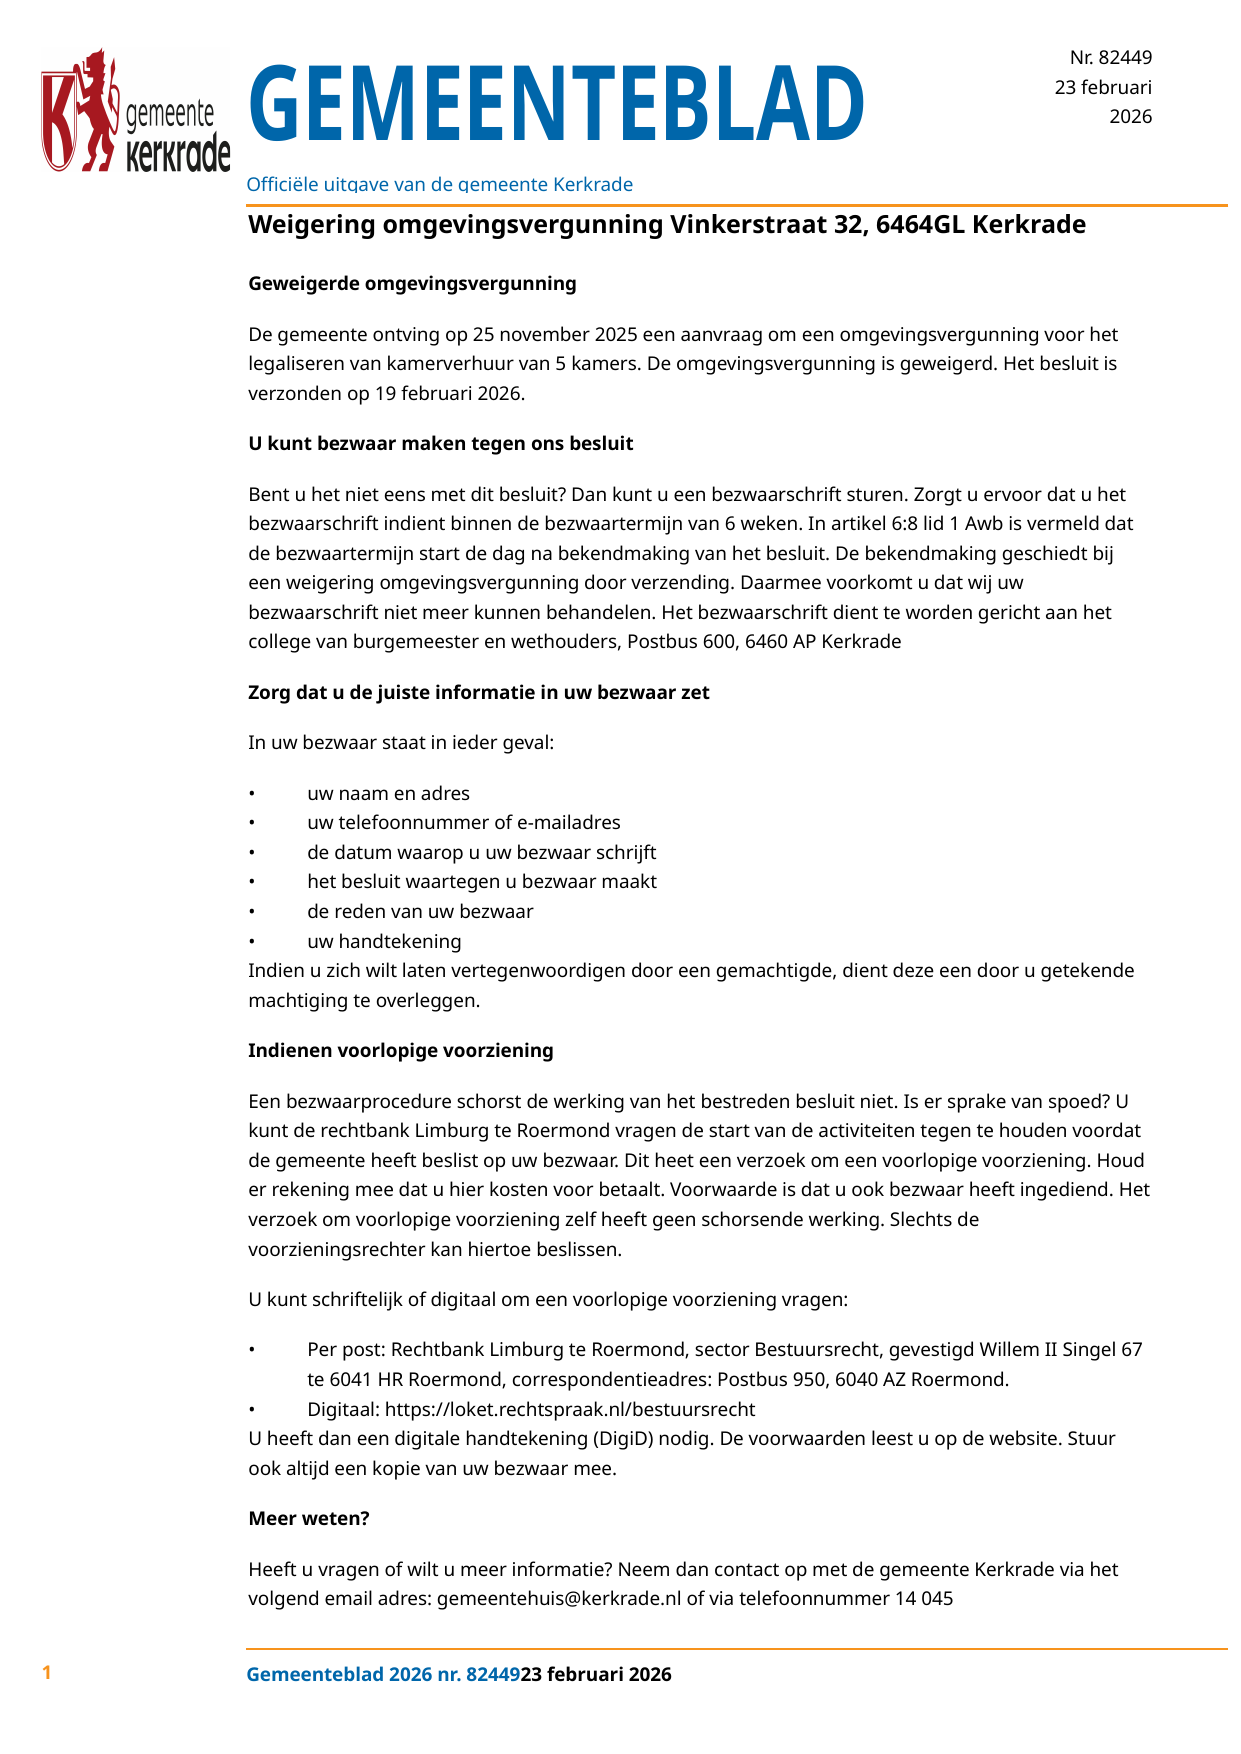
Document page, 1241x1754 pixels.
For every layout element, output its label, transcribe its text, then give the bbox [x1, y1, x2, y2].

list uw handtekening [248, 928, 1152, 953]
text Indien u zich wilt laten vertegenwoordigen door een gemachtigde, dient deze een door u getekende machtiging te overleggen. [248, 957, 1152, 1013]
list de datum waarop u uw bezwaar schrijft [248, 839, 1152, 865]
list Digitaal: https://loket.rechtspraak.nl/bestuursrecht [248, 1396, 1152, 1421]
list de reden van uw bezwaar [248, 898, 1152, 924]
text Indienen voorlopige voorziening [248, 1037, 1152, 1063]
text U kunt schriftelijk of digitaal om een voorlopige voorziening vragen: [248, 1286, 1152, 1312]
text Een bezwaarprocedure schorst de werking van het bestreden besluit niet. Is er sprake van spoed? U kunt de rechtbank Limburg te Roermond vragen de start van de activiteiten tegen te houden voordat de gemeente heeft beslist op uw bezwaar. Dit heet een verzoek om een voorlopige voorziening. Houd er rekening mee dat u hier kosten voor betaalt. Voorwaarde is dat u ook bezwaar heeft ingediend. Het verzoek om voorlopige voorziening zelf heeft geen schorsende werking. Slechts de voorzieningsrechter kan hiertoe beslissen. [248, 1088, 1152, 1261]
text Geweigerde omgevingsvergunning [248, 270, 1152, 296]
text Meer weten? [248, 1505, 1152, 1531]
text Heeft u vragen of wilt u meer informatie? Neem dan contact op met de gemeente Kerkrade via het volgend email adres: gemeentehuis@kerkrade.nl of via telefoonnummer 14 045 [248, 1556, 1152, 1611]
list het besluit waartegen u bezwaar maakt [248, 869, 1152, 894]
picture [41, 47, 231, 172]
list uw telefoonnummer of e-mailadres [248, 809, 1152, 835]
text In uw bezwaar staat in ieder geval: [248, 729, 1152, 755]
text Zorg dat u de juiste informatie in uw bezwaar zet [248, 679, 1152, 705]
text Weigering omgevingsvergunning Vinkerstraat 32, 6464GL Kerkrade [248, 207, 1152, 241]
list uw naam en adres [248, 780, 1152, 806]
text De gemeente ontving op 25 november 2025 een aanvraag om een omgevingsvergunning voor het legaliseren van kamerverhuur van 5 kamers. De omgevingsvergunning is geweigerd. Het besluit is verzonden op 19 februari 2026. [248, 321, 1152, 406]
text U kunt bezwaar maken tegen ons besluit [248, 430, 1152, 456]
text U heeft dan een digitale handtekening (DigiD) nodig. De voorwaarden leest u op de website. Stuur ook altijd een kopie van uw bezwaar mee. [248, 1425, 1152, 1481]
text Bent u het niet eens met dit besluit? Dan kunt u een bezwaarschrift sturen. Zorgt u ervoor dat u het bezwaarschrift indient binnen de bezwaartermijn van 6 weken. In artikel 6:8 lid 1 Awb is vermeld dat de bezwaartermijn start de dag na bekendmaking van het besluit. De bekendmaking geschiedt bij een weigering omgevingsvergunning door verzending. Daarmee voorkomt u dat wij uw bezwaarschrift niet meer kunnen behandelen. Het bezwaarschrift dient te worden gericht aan het college van burgemeester en wethouders, Postbus 600, 6460 AP Kerkrade [248, 481, 1152, 654]
list Per post: Rechtbank Limburg te Roermond, sector Bestuursrecht, gevestigd Willem II Singel 67 te 6041 HR Roermond, correspondentieadres: Postbus 950, 6040 AZ Roermond. [248, 1337, 1152, 1392]
